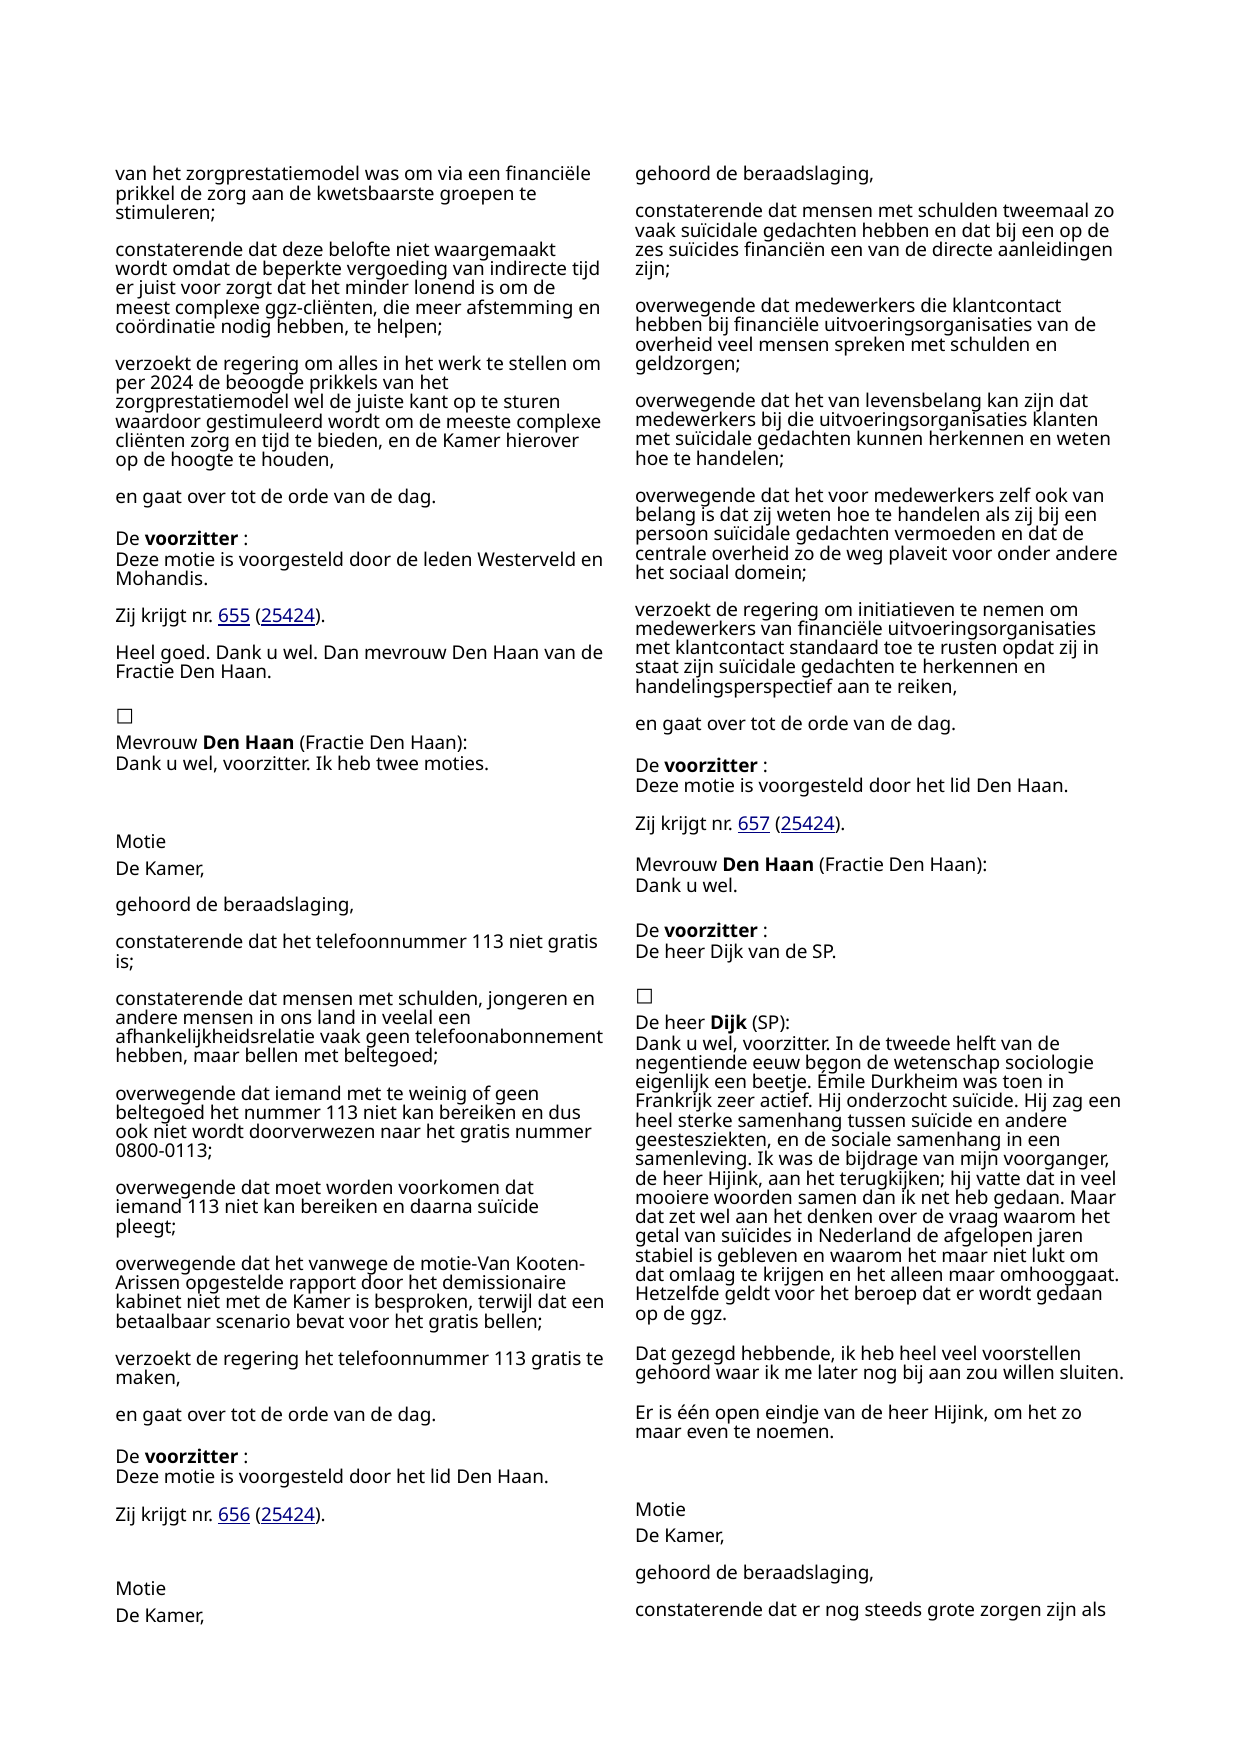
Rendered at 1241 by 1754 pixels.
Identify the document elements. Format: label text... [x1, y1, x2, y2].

text overwegende dat medewerkers die klantcontact hebben bij financiële uitvoeringsorganisaties van de overheid veel mensen spreken met schulden en geldzorgen; [635, 297, 1125, 374]
text Zij krijgt nr. 657 (25424). [635, 814, 1125, 834]
text De voorzitter : [115, 1443, 605, 1468]
text Heel goed. Dank u wel. Dan mevrouw Den Haan van de Fractie Den Haan. [115, 644, 605, 683]
text Er is één open eindje van de heer Hijink, om het zo maar even te noemen. [635, 1404, 1125, 1442]
text De voorzitter : [635, 917, 1125, 943]
text Dank u wel, voorzitter. In de tweede helft van de negentiende eeuw begon de wetenschap sociologie eigenlijk een beetje. Émile Durkheim was toen in Frankrijk zeer actief. Hij onderzocht suïcide. Hij zag een heel sterke samenhang tussen suïcide en andere geestesziekten, en de sociale samenhang in een samenleving. Ik was de bijdrage van mijn voorganger, de heer Hijink, aan het terugkijken; hij vatte dat in veel mooiere woorden samen dan ik net heb gedaan. Maar dat zet wel aan het denken over de vraag waarom het getal van suïcides in Nederland de afgelopen jaren stabiel is gebleven en waarom het maar niet lukt om dat omlaag te krijgen en het alleen maar omhooggaat. Hetzelfde geldt voor het beroep dat er wordt gedaan op de ggz. [635, 1035, 1125, 1324]
text Mevrouw Den Haan (Fractie Den Haan): [635, 852, 1125, 877]
text ⬜ [635, 983, 1125, 1009]
text Mevrouw Den Haan (Fractie Den Haan): [115, 729, 605, 755]
text constaterende dat deze belofte niet waargemaakt wordt omdat de beperkte vergoeding van indirecte tijd er juist voor zorgt dat het minder lonend is om de meest complexe ggz-cliënten, die meer afstemming en coördinatie nodig hebben, te helpen; [115, 241, 605, 337]
text De voorzitter : [115, 525, 605, 551]
text verzoekt de regering om initiatieven te nemen om medewerkers van financiële uitvoeringsorganisaties met klantcontact standaard toe te rusten opdat zij in staat zijn suïcidale gedachten te herkennen en handelingsperspectief aan te reiken, [635, 601, 1125, 697]
text Dank u wel, voorzitter. Ik heb twee moties. [115, 755, 605, 774]
text Zij krijgt nr. 656 (25424). [115, 1506, 605, 1525]
text verzoekt de regering het telefoonnummer 113 gratis te maken, [115, 1349, 605, 1388]
text en gaat over tot de orde van de dag. [115, 1406, 605, 1425]
text gehoord de beraadslaging, [635, 165, 1125, 184]
text Deze motie is voorgesteld door de leden Westerveld en Mohandis. [115, 551, 605, 589]
text De heer Dijk van de SP. [635, 943, 1125, 962]
text Motie [115, 828, 605, 853]
text overwegende dat het vanwege de motie-Van Kooten-Arissen opgestelde rapport door het demissionaire kabinet niet met de Kamer is besproken, terwijl dat een betaalbaar scenario bevat voor het gratis bellen; [115, 1255, 605, 1332]
text Motie [635, 1496, 1125, 1521]
text en gaat over tot de orde van de dag. [635, 715, 1125, 734]
text verzoekt de regering om alles in het werk te stellen om per 2024 de beoogde prikkels van het zorgprestatiemodel wel de juiste kant op te sturen waardoor gestimuleerd wordt om de meeste complexe cliënten zorg en tijd te bieden, en de Kamer hierover op de hoogte te houden, [115, 355, 605, 471]
text van het zorgprestatiemodel was om via een financiële prikkel de zorg aan de kwetsbaarste groepen te stimuleren; [115, 165, 605, 223]
text constaterende dat mensen met schulden, jongeren en andere mensen in ons land in veelal een afhankelijkheidsrelatie vaak geen telefoonabonnement hebben, maar bellen met beltegoed; [115, 990, 605, 1067]
text overwegende dat moet worden voorkomen dat iemand 113 niet kan bereiken en daarna suïcide pleegt; [115, 1179, 605, 1237]
text gehoord de beraadslaging, [635, 1564, 1125, 1584]
text constaterende dat het telefoonnummer 113 niet gratis is; [115, 933, 605, 972]
text Deze motie is voorgesteld door het lid Den Haan. [635, 777, 1125, 797]
text constaterende dat mensen met schulden tweemaal zo vaak suïcidale gedachten hebben en dat bij een op de zes suïcides financiën een van de directe aanleidingen zijn; [635, 202, 1125, 279]
text overwegende dat het van levensbelang kan zijn dat medewerkers bij die uitvoeringsorganisaties klanten met suïcidale gedachten kunnen herkennen en weten hoe te handelen; [635, 392, 1125, 469]
text overwegende dat het voor medewerkers zelf ook van belang is dat zij weten hoe te handelen als zij bij een persoon suïcidale gedachten vermoeden en dat de centrale overheid zo de weg plaveit voor onder andere het sociaal domein; [635, 487, 1125, 583]
text en gaat over tot de orde van de dag. [115, 488, 605, 507]
text Motie [115, 1575, 605, 1601]
text Deze motie is voorgesteld door het lid Den Haan. [115, 1468, 605, 1488]
text gehoord de beraadslaging, [115, 896, 605, 916]
text De Kamer, [115, 859, 605, 879]
text Zij krijgt nr. 655 (25424). [115, 607, 605, 626]
text constaterende dat er nog steeds grote zorgen zijn als [635, 1601, 1125, 1621]
text Dank u wel. [635, 877, 1125, 897]
text overwegende dat iemand met te weinig of geen beltegoed het nummer 113 niet kan bereiken en dus ook niet wordt doorverwezen naar het gratis nummer 0800-0113; [115, 1084, 605, 1162]
text De Kamer, [115, 1607, 605, 1626]
text De heer Dijk (SP): [635, 1009, 1125, 1035]
text De voorzitter : [635, 752, 1125, 777]
text ⬜ [115, 704, 605, 729]
text De Kamer, [635, 1527, 1125, 1547]
text Dat gezegd hebbende, ik heb heel veel voorstellen gehoord waar ik me later nog bij aan zou willen sluiten. [635, 1344, 1125, 1383]
